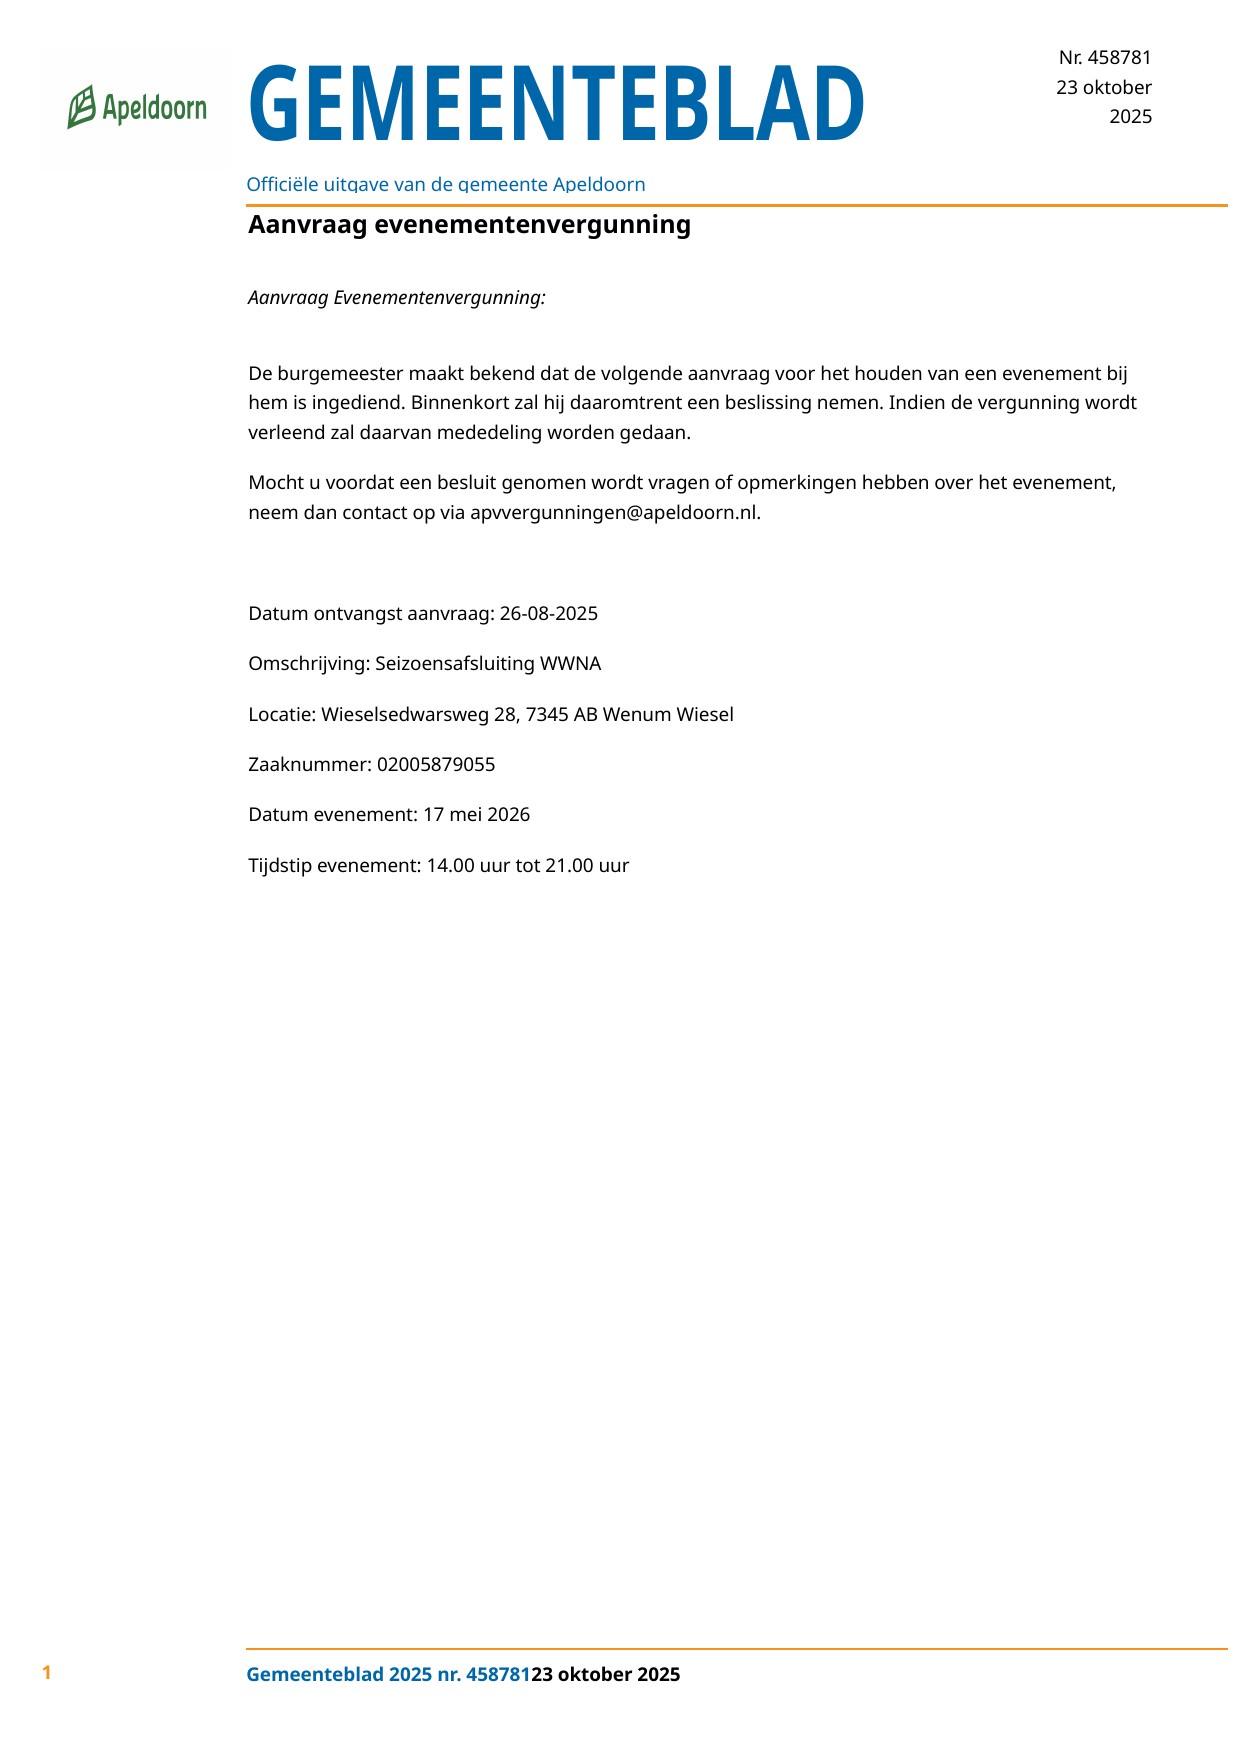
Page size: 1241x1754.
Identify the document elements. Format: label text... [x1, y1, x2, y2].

text Locatie: Wieselsedwarsweg 28, 7345 AB Wenum Wiesel [248, 701, 1152, 727]
text Aanvraag evenementenvergunning [248, 207, 1152, 241]
text Datum evenement: 17 mei 2026 [248, 802, 1152, 827]
text De burgemeester maakt bekend dat de volgende aanvraag voor het houden van een evenement bij hem is ingediend. Binnenkort zal hij daaromtrent een beslissing nemen. Indien de vergunning wordt verleend zal daarvan mededeling worden gedaan. [248, 360, 1152, 445]
text Tijdstip evenement: 14.00 uur tot 21.00 uur [248, 852, 1152, 878]
text Zaaknummer: 02005879055 [248, 751, 1152, 777]
text Datum ontvangst aanvraag: 26-08-2025 [248, 600, 1152, 626]
text Mocht u voordat een besluit genomen wordt vragen of opmerkingen hebben over het evenement, neem dan contact op via apvvergunningen@apeldoorn.nl. [248, 469, 1152, 525]
picture [41, 47, 231, 172]
text Aanvraag Evenementenvergunning: [248, 284, 1152, 309]
text Omschrijving: Seizoensafsluiting WWNA [248, 650, 1152, 676]
